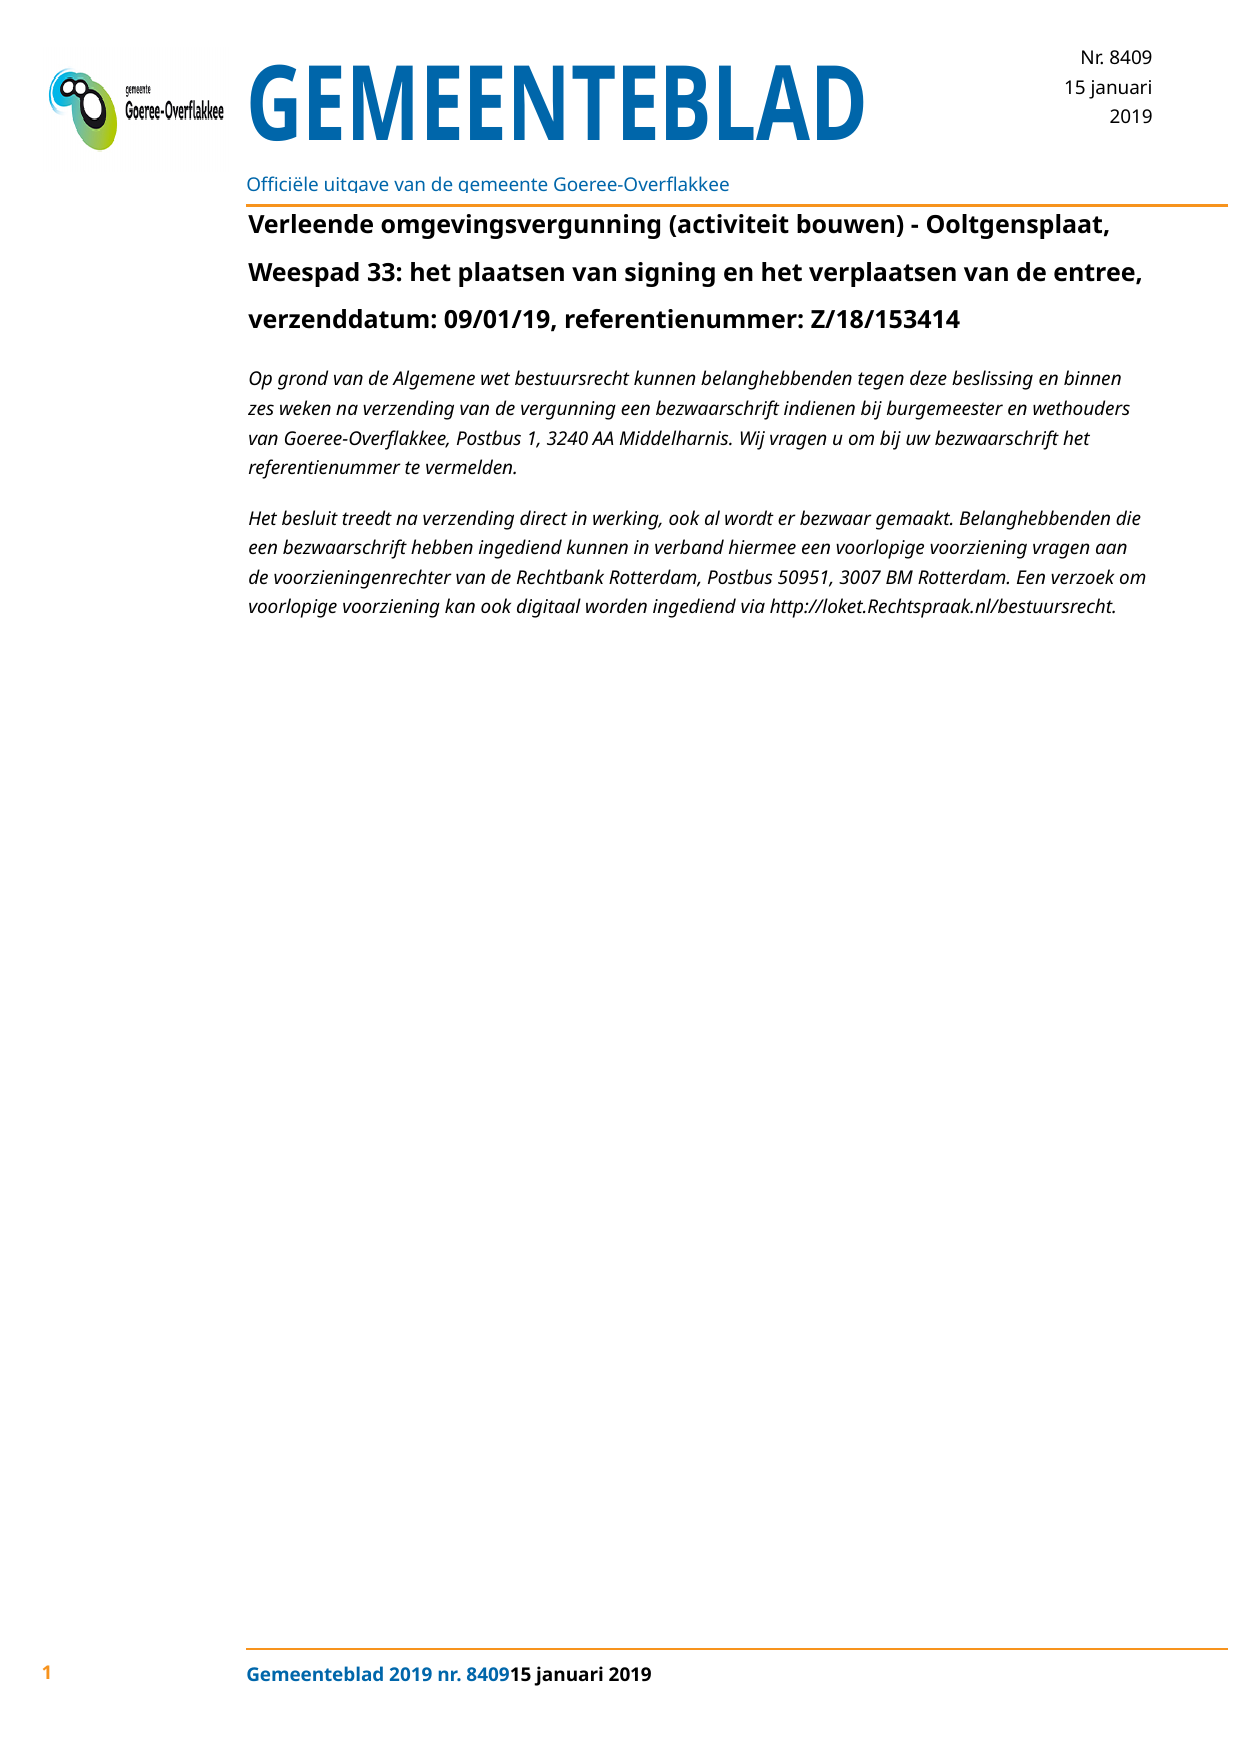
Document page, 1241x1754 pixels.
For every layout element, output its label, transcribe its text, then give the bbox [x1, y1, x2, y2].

text Op grond van de Algemene wet bestuursrecht kunnen belanghebbenden tegen deze beslissing en binnen zes weken na verzending van de vergunning een bezwaarschrift indienen bij burgemeester en wethouders van Goeree-Overflakkee, Postbus 1, 3240 AA Middelharnis. Wij vragen u om bij uw bezwaarschrift het referentienummer te vermelden. [248, 366, 1152, 480]
text Het besluit treedt na verzending direct in werking, ook al wordt er bezwaar gemaakt. Belanghebbenden die een bezwaarschrift hebben ingediend kunnen in verband hiermee een voorlopige voorziening vragen aan de voorzieningenrechter van de Rechtbank Rotterdam, Postbus 50951, 3007 BM Rotterdam. Een verzoek om voorlopige voorziening kan ook digitaal worden ingediend via http://loket.Rechtspraak.nl/bestuursrecht. [248, 505, 1152, 619]
text Verleende omgevingsvergunning (activiteit bouwen) - Ooltgensplaat, Weespad 33: het plaatsen van signing en het verplaatsen van de entree, verzenddatum: 09/01/19, referentienummer: Z/18/153414 [248, 207, 1152, 336]
picture [41, 47, 231, 172]
